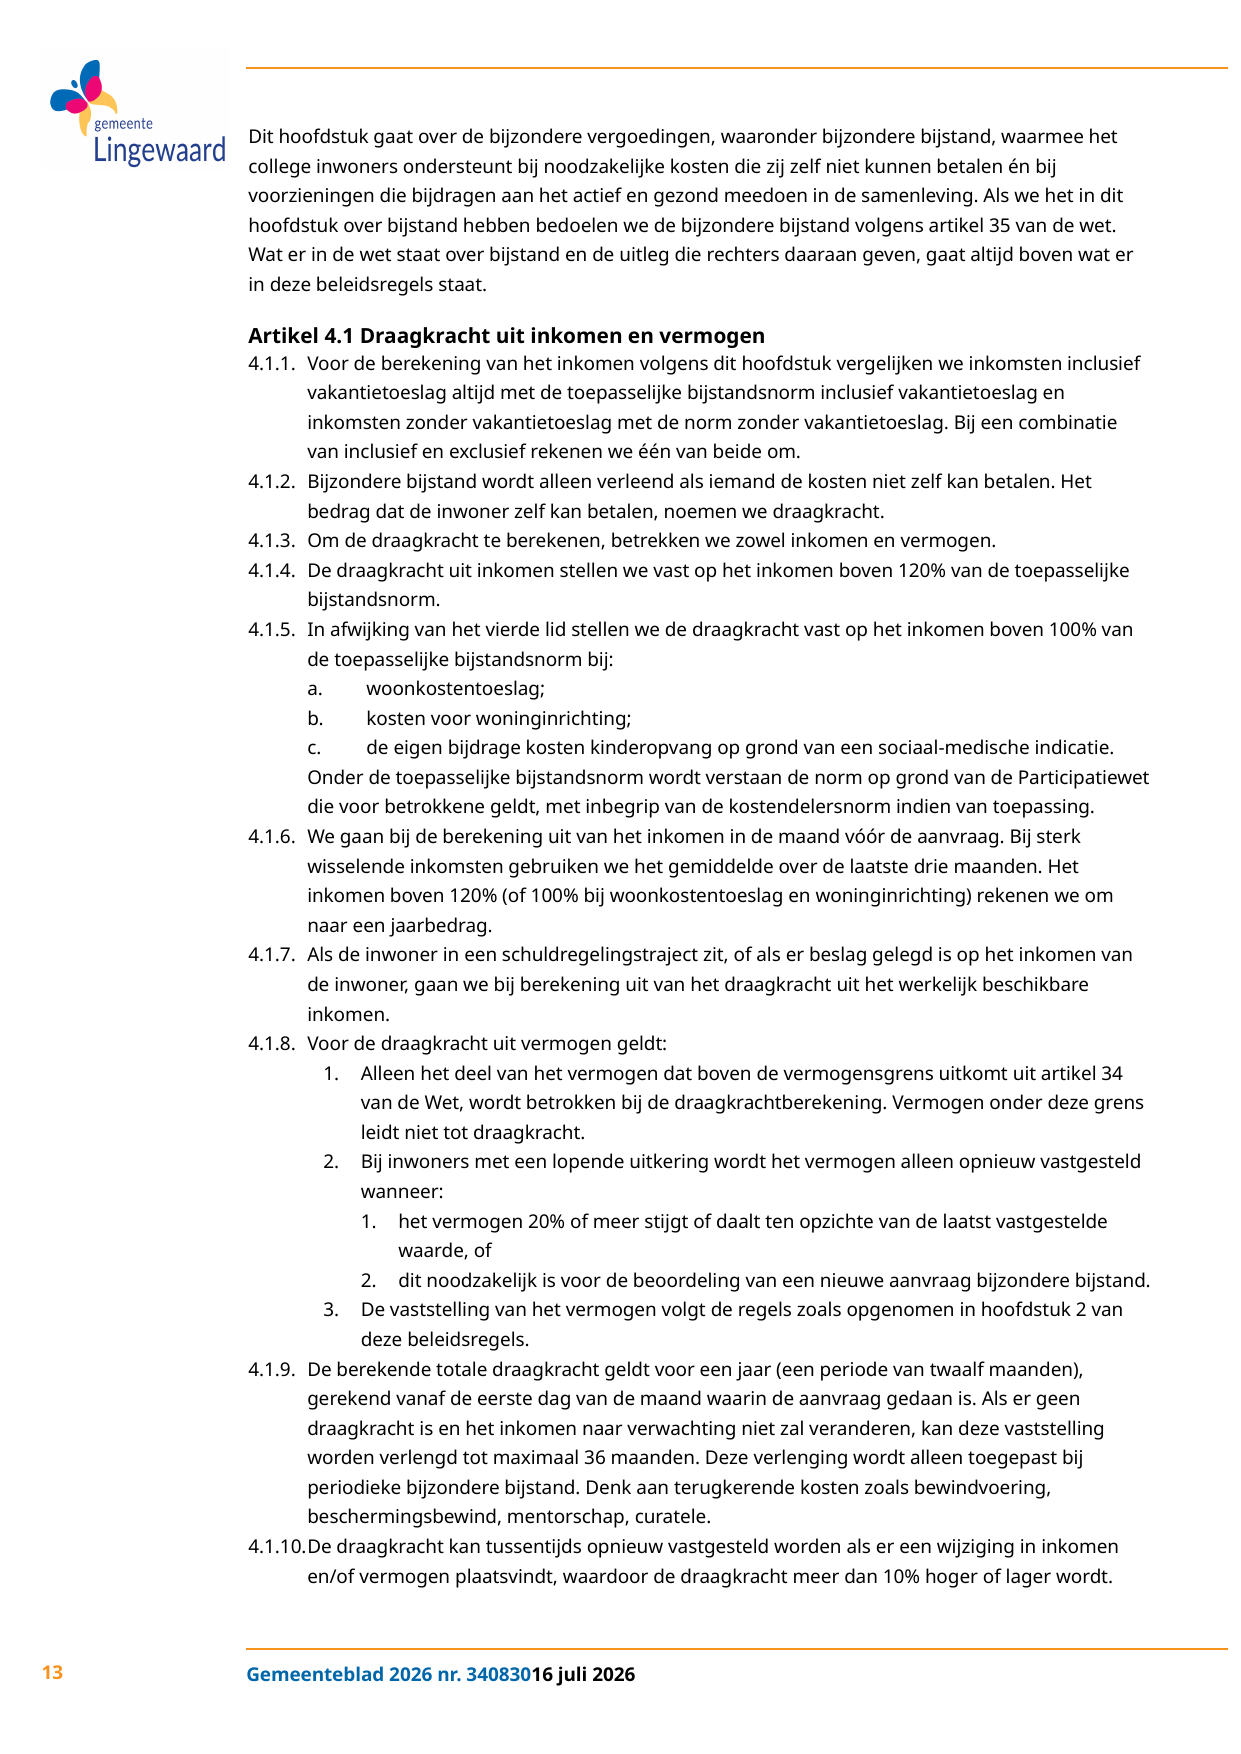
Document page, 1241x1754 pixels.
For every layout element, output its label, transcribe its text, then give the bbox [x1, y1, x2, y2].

picture [41, 47, 231, 172]
list Als de inwoner in een schuldregelingstraject zit, of als er beslag gelegd is op het inkomen van de inwoner, gaan we bij berekening uit van het draagkracht uit het werkelijk beschikbare inkomen. [248, 942, 1152, 1027]
text Artikel 4.1 Draagkracht uit inkomen en vermogen [248, 322, 1152, 350]
list De berekende totale draagkracht geldt voor een jaar (een periode van twaalf maanden), gerekend vanaf de eerste dag van de maand waarin de aanvraag gedaan is. Als er geen draagkracht is en het inkomen naar verwachting niet zal veranderen, kan deze vaststelling worden verlengd tot maximaal 36 maanden. Deze verlenging wordt alleen toegepast bij periodieke bijzondere bijstand. Denk aan terugkerende kosten zoals bewindvoering, beschermingsbewind, mentorschap, curatele. [248, 1356, 1152, 1529]
list Onder de toepasselijke bijstandsnorm wordt verstaan de norm op grond van de Participatiewet die voor betrokkene geldt, met inbegrip van de kostendelersnorm indien van toepassing. [248, 764, 1152, 819]
list De draagkracht kan tussentijds opnieuw vastgesteld worden als er een wijziging in inkomen en/of vermogen plaatsvindt, waardoor de draagkracht meer dan 10% hoger of lager wordt. [248, 1533, 1152, 1589]
list Voor de berekening van het inkomen volgens dit hoofdstuk vergelijken we inkomsten inclusief vakantietoeslag altijd met de toepasselijke bijstandsnorm inclusief vakantietoeslag en inkomsten zonder vakantietoeslag met de norm zonder vakantietoeslag. Bij een combinatie van inclusief en exclusief rekenen we één van beide om. [248, 350, 1152, 464]
list Om de draagkracht te berekenen, betrekken we zowel inkomen en vermogen. [248, 527, 1152, 553]
list In afwijking van het vierde lid stellen we de draagkracht vast op het inkomen boven 100% van de toepasselijke bijstandsnorm bij: [248, 616, 1152, 672]
text Dit hoofdstuk gaat over de bijzondere vergoedingen, waaronder bijzondere bijstand, waarmee het college inwoners ondersteunt bij noodzakelijke kosten die zij zelf niet kunnen betalen én bij voorzieningen die bijdragen aan het actief en gezond meedoen in de samenleving. Als we het in dit hoofdstuk over bijstand hebben bedoelen we de bijzondere bijstand volgens artikel 35 van de wet. Wat er in de wet staat over bijstand en de uitleg die rechters daaraan geven, gaat altijd boven wat er in deze beleidsregels staat. [248, 123, 1152, 297]
list Voor de draagkracht uit vermogen geldt: [248, 1030, 1152, 1056]
list het vermogen 20% of meer stijgt of daalt ten opzichte van de laatst vastgestelde waarde, of [361, 1208, 1152, 1263]
list Bijzondere bijstand wordt alleen verleend als iemand de kosten niet zelf kan betalen. Het bedrag dat de inwoner zelf kan betalen, noemen we draagkracht. [248, 468, 1152, 524]
list We gaan bij de berekening uit van het inkomen in de maand vóór de aanvraag. Bij sterk wisselende inkomsten gebruiken we het gemiddelde over de laatste drie maanden. Het inkomen boven 120% (of 100% bij woonkostentoeslag en woninginrichting) rekenen we om naar een jaarbedrag. [248, 823, 1152, 938]
list woonkostentoeslag; [307, 675, 1152, 701]
list dit noodzakelijk is voor de beoordeling van een nieuwe aanvraag bijzondere bijstand. [361, 1267, 1152, 1293]
list De vaststelling van het vermogen volgt de regels zoals opgenomen in hoofdstuk 2 van deze beleidsregels. [323, 1297, 1152, 1352]
list De draagkracht uit inkomen stellen we vast op het inkomen boven 120% van de toepasselijke bijstandsnorm. [248, 557, 1152, 612]
list Alleen het deel van het vermogen dat boven de vermogensgrens uitkomt uit artikel 34 van de Wet, wordt betrokken bij de draagkrachtberekening. Vermogen onder deze grens leidt niet tot draagkracht. [323, 1060, 1152, 1145]
list Bij inwoners met een lopende uitkering wordt het vermogen alleen opnieuw vastgesteld wanneer: [323, 1149, 1152, 1204]
list kosten voor woninginrichting; [307, 705, 1152, 731]
list de eigen bijdrage kosten kinderopvang op grond van een sociaal-medische indicatie. [307, 734, 1152, 760]
